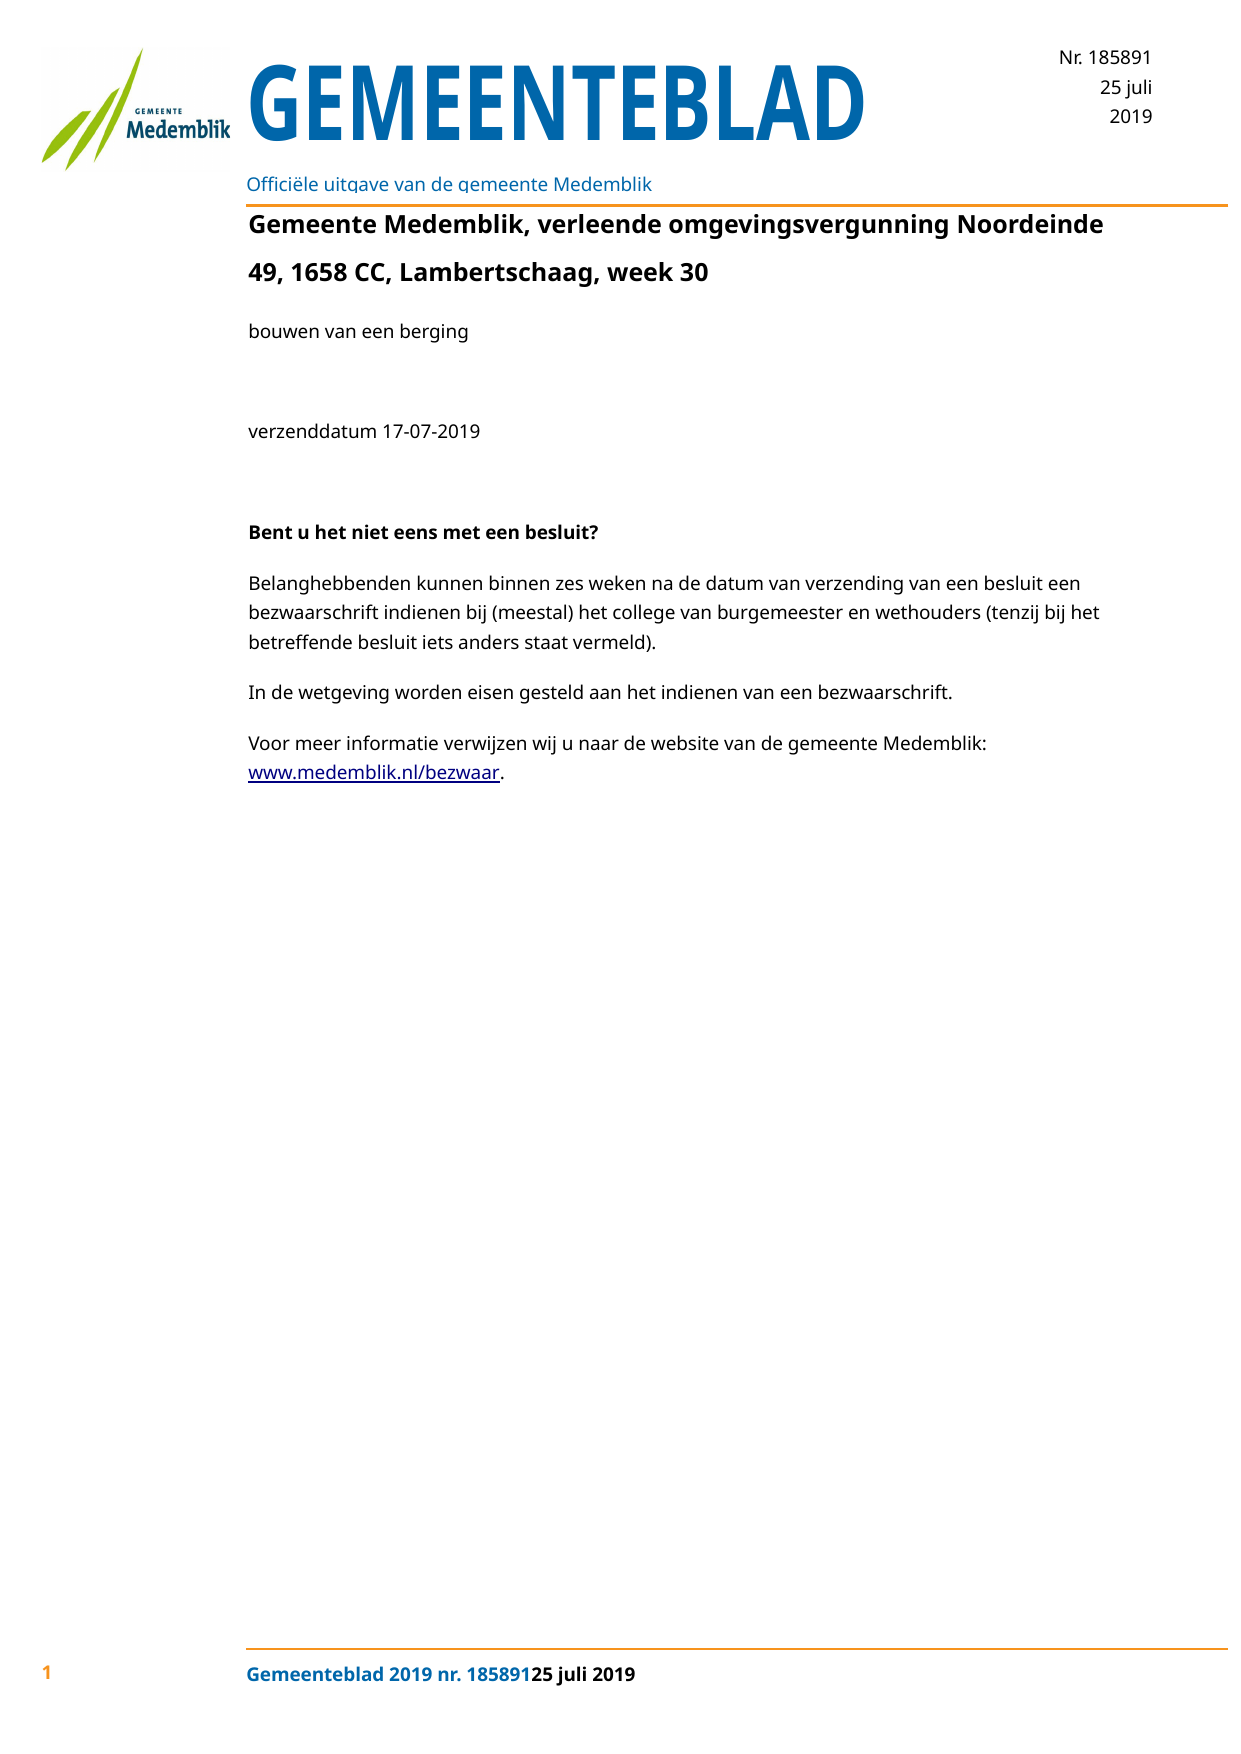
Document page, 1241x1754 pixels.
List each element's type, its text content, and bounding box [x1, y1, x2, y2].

text Voor meer informatie verwijzen wij u naar de website van de gemeente Medemblik: www.medemblik.nl/bezwaar. [248, 730, 1152, 785]
text Gemeente Medemblik, verleende omgevingsvergunning Noordeinde 49, 1658 CC, Lambertschaag, week 30 [248, 207, 1152, 288]
text verzenddatum 17-07-2019 [248, 419, 1152, 444]
text bouwen van een berging [248, 318, 1152, 344]
text Belanghebbenden kunnen binnen zes weken na de datum van verzending van een besluit een bezwaarschrift indienen bij (meestal) het college van burgemeester en wethouders (tenzij bij het betreffende besluit iets anders staat vermeld). [248, 570, 1152, 655]
text Bent u het niet eens met een besluit? [248, 519, 1152, 545]
text In de wetgeving worden eisen gesteld aan het indienen van een bezwaarschrift. [248, 679, 1152, 705]
picture [41, 47, 231, 172]
